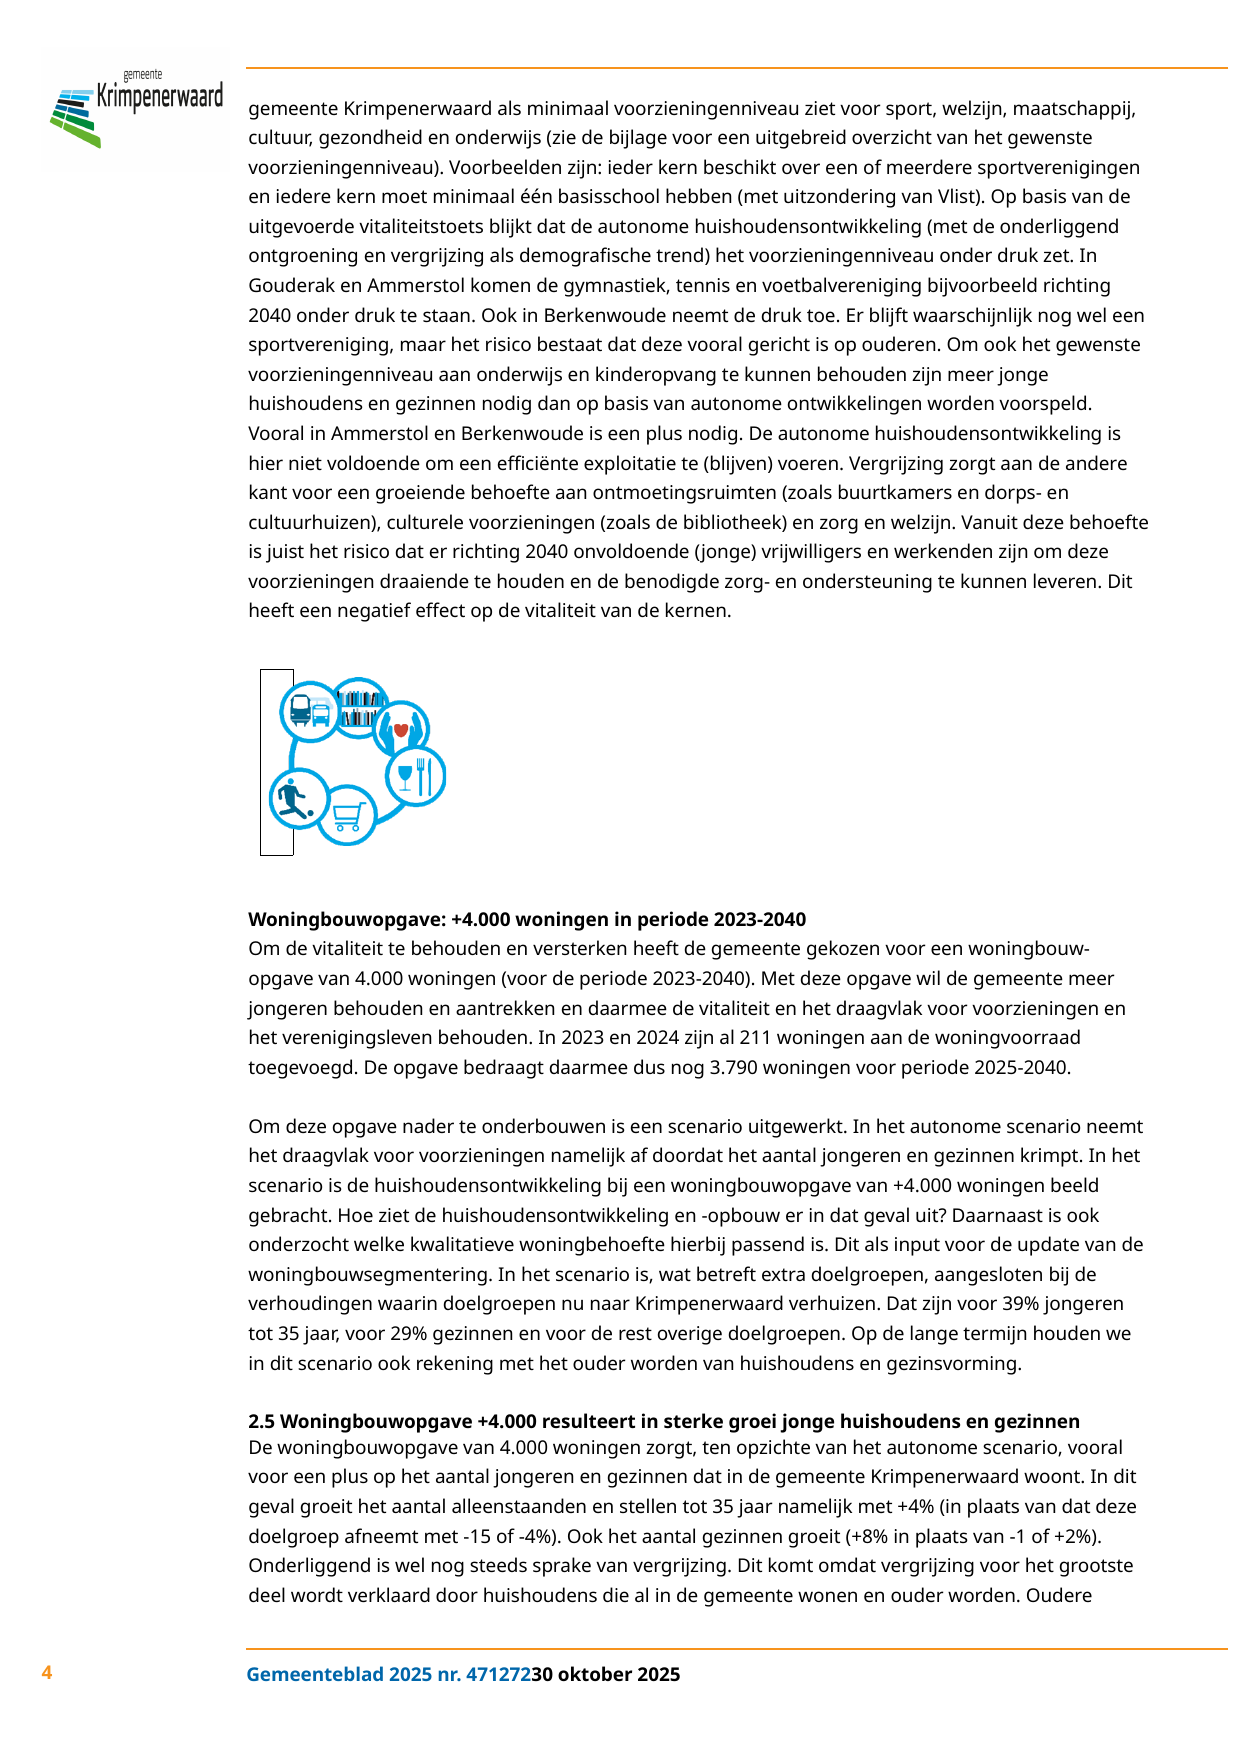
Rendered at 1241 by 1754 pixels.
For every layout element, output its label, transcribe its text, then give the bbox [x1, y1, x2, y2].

picture [342, 708, 379, 724]
picture [268, 806, 337, 846]
picture [41, 47, 231, 172]
picture [268, 677, 351, 791]
picture [357, 786, 447, 846]
text gemeente Krimpenerwaard als minimaal voorzieningenniveau ziet voor sport, welzijn, maatschappij, cultuur, gezondheid en onderwijs (zie de bijlage voor een uitgebreid overzicht van het gewenste voorzieningenniveau). Voorbeelden zijn: ieder kern beschikt over een of meerdere sportverenigingen en iedere kern moet minimaal één basisschool hebben (met uitzondering van Vlist). Op basis van de uitgevoerde vitaliteitstoets blijkt dat de autonome huishoudensontwikkeling (met de onderliggend ontgroening en vergrijzing als demografische trend) het voorzieningenniveau onder druk zet. In Gouderak en Ammerstol komen de gymnastiek, tennis en voetbalvereniging bijvoorbeeld richting 2040 onder druk te staan. Ook in Berkenwoude neemt de druk toe. Er blijft waarschijnlijk nog wel een sportvereniging, maar het risico bestaat dat deze vooral gericht is op ouderen. Om ook het gewenste voorzieningenniveau aan onderwijs en kinderopvang te kunnen behouden zijn meer jonge huishoudens en gezinnen nodig dan op basis van autonome ontwikkelingen worden voorspeld. Vooral in Ammerstol en Berkenwoude is een plus nodig. De autonome huishoudensontwikkeling is hier niet voldoende om een efficiënte exploitatie te (blijven) voeren. Vergrijzing zorgt aan de andere kant voor een groeiende behoefte aan ontmoetingsruimten (zoals buurtkamers en dorps- en cultuurhuizen), culturele voorzieningen (zoals de bibliotheek) en zorg en welzijn. Vanuit deze behoefte is juist het risico dat er richting 2040 onvoldoende (jonge) vrijwilligers en werkenden zijn om deze voorzieningen draaiende te houden en de benodigde zorg- en ondersteuning te kunnen leveren. Dit heeft een negatief effect op de vitaliteit van de kernen. [248, 95, 1152, 623]
picture [321, 789, 373, 842]
picture [295, 731, 399, 817]
picture [284, 686, 337, 738]
text 2.5 Woningbouwopgave +4.000 resulteert in sterke groei jonge huishoudens en gezinnen [248, 1408, 1152, 1434]
text De woningbouwopgave van 4.000 woningen zorgt, ten opzichte van het autonome scenario, vooral voor een plus op het aantal jongeren en gezinnen dat in de gemeente Krimpenerwaard woont. In dit geval groeit het aantal alleenstaanden en stellen tot 35 jaar namelijk met +4% (in plaats van dat deze doelgroep afneemt met -15 of -4%). Ook het aantal gezinnen groeit (+8% in plaats van -1 of +2%). Onderliggend is wel nog steeds sprake van vergrijzing. Dit komt omdat vergrijzing voor het grootste deel wordt verklaard door huishoudens die al in de gemeente wonen en ouder worden. Oudere [248, 1434, 1152, 1608]
picture [343, 728, 371, 735]
picture [366, 677, 447, 766]
picture [385, 705, 425, 752]
picture [273, 772, 326, 825]
picture [390, 750, 442, 802]
picture [339, 682, 378, 705]
picture [376, 713, 384, 735]
picture [378, 736, 385, 747]
table_header Woningbouwopgave: +4.000 woningen in periode 2023-2040 Om de vitaliteit te behouden en versterken heeft de gemeente gekozen voor een woningbouw-opgave van 4.000 woningen (voor de periode 2023-2040). Met deze opgave wil de gemeente meer jongeren behouden en aantrekken en daarmee de vitaliteit en het draagvlak voor voorzieningen en het verenigingsleven behouden. In 2023 en 2024 zijn al 211 woningen aan de woningvoorraad toegevoegd. De opgave bedraagt daarmee dus nog 3.790 woningen voor periode 2025-2040. Om deze opgave nader te onderbouwen is een scenario uitgewerkt. In het autonome scenario neemt het draagvlak voor voorzieningen namelijk af doordat het aantal jongeren en gezinnen krimpt. In het scenario is de huishoudensontwikkeling bij een woningbouwopgave van +4.000 woningen beeld gebracht. Hoe ziet de huishoudensontwikkeling en -opbouw er in dat geval uit? Daarnaast is ook onderzocht welke kwalitatieve woningbehoefte hierbij passend is. Dit als input voor de update van de woningbouwsegmentering. In het scenario is, wat betreft extra doelgroepen, aangesloten bij de verhoudingen waarin doelgroepen nu naar Krimpenerwaard verhuizen. Dat zijn voor 39% jongeren tot 35 jaar, voor 29% gezinnen en voor de rest overige doelgroepen. Op de lange termijn houden we in dit scenario ook rekening met het ouder worden van huishoudens en gezinsvorming. [248, 906, 1152, 1376]
